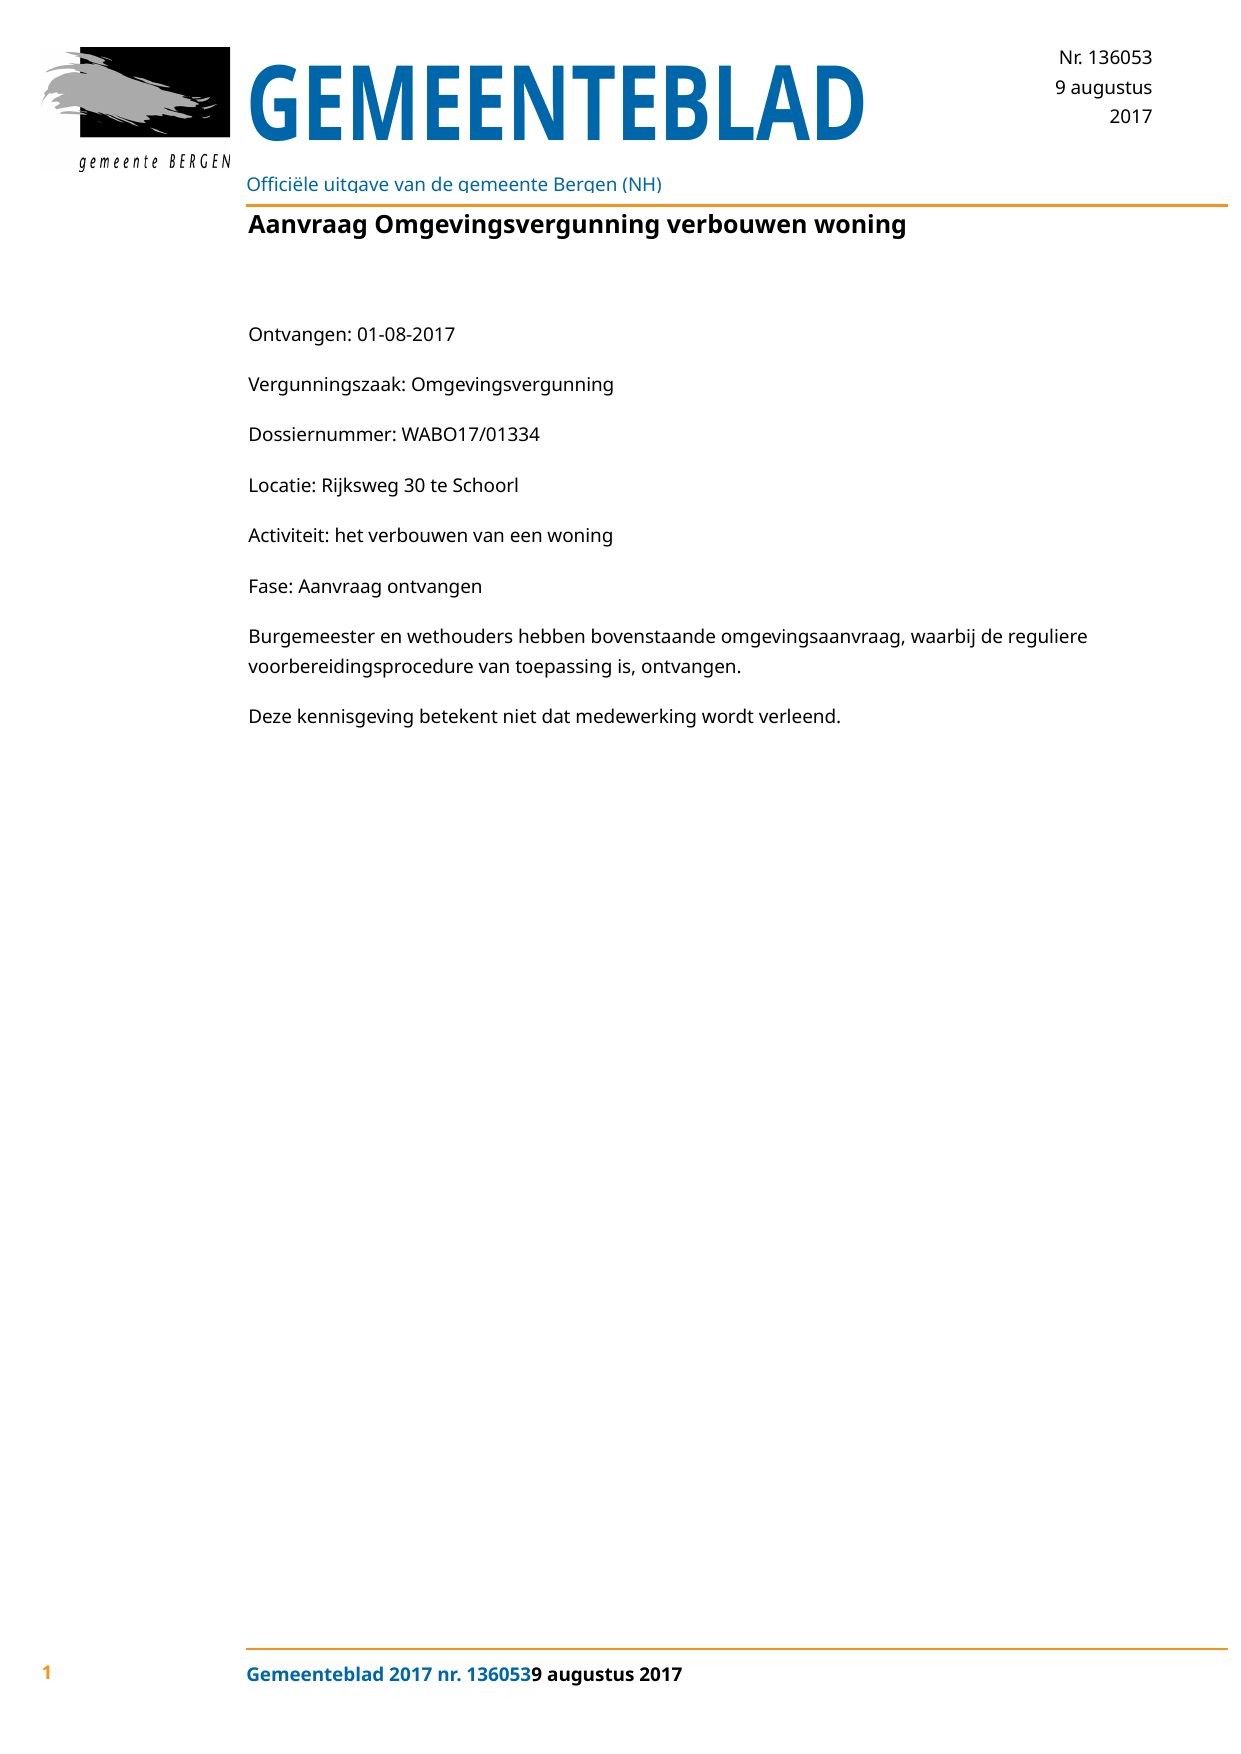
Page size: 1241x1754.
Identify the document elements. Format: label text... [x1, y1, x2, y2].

text Burgemeester en wethouders hebben bovenstaande omgevingsaanvraag, waarbij de reguliere voorbereidingsprocedure van toepassing is, ontvangen. [248, 623, 1152, 678]
text Dossiernummer: WABO17/01334 [248, 422, 1152, 447]
text Activiteit: het verbouwen van een woning [248, 522, 1152, 548]
text Ontvangen: 01-08-2017 [248, 321, 1152, 346]
text Fase: Aanvraag ontvangen [248, 573, 1152, 598]
text Aanvraag Omgevingsvergunning verbouwen woning [248, 207, 1152, 241]
text Locatie: Rijksweg 30 te Schoorl [248, 472, 1152, 498]
text Vergunningszaak: Omgevingsvergunning [248, 371, 1152, 397]
text Deze kennisgeving betekent niet dat medewerking wordt verleend. [248, 703, 1152, 729]
picture [41, 47, 231, 172]
